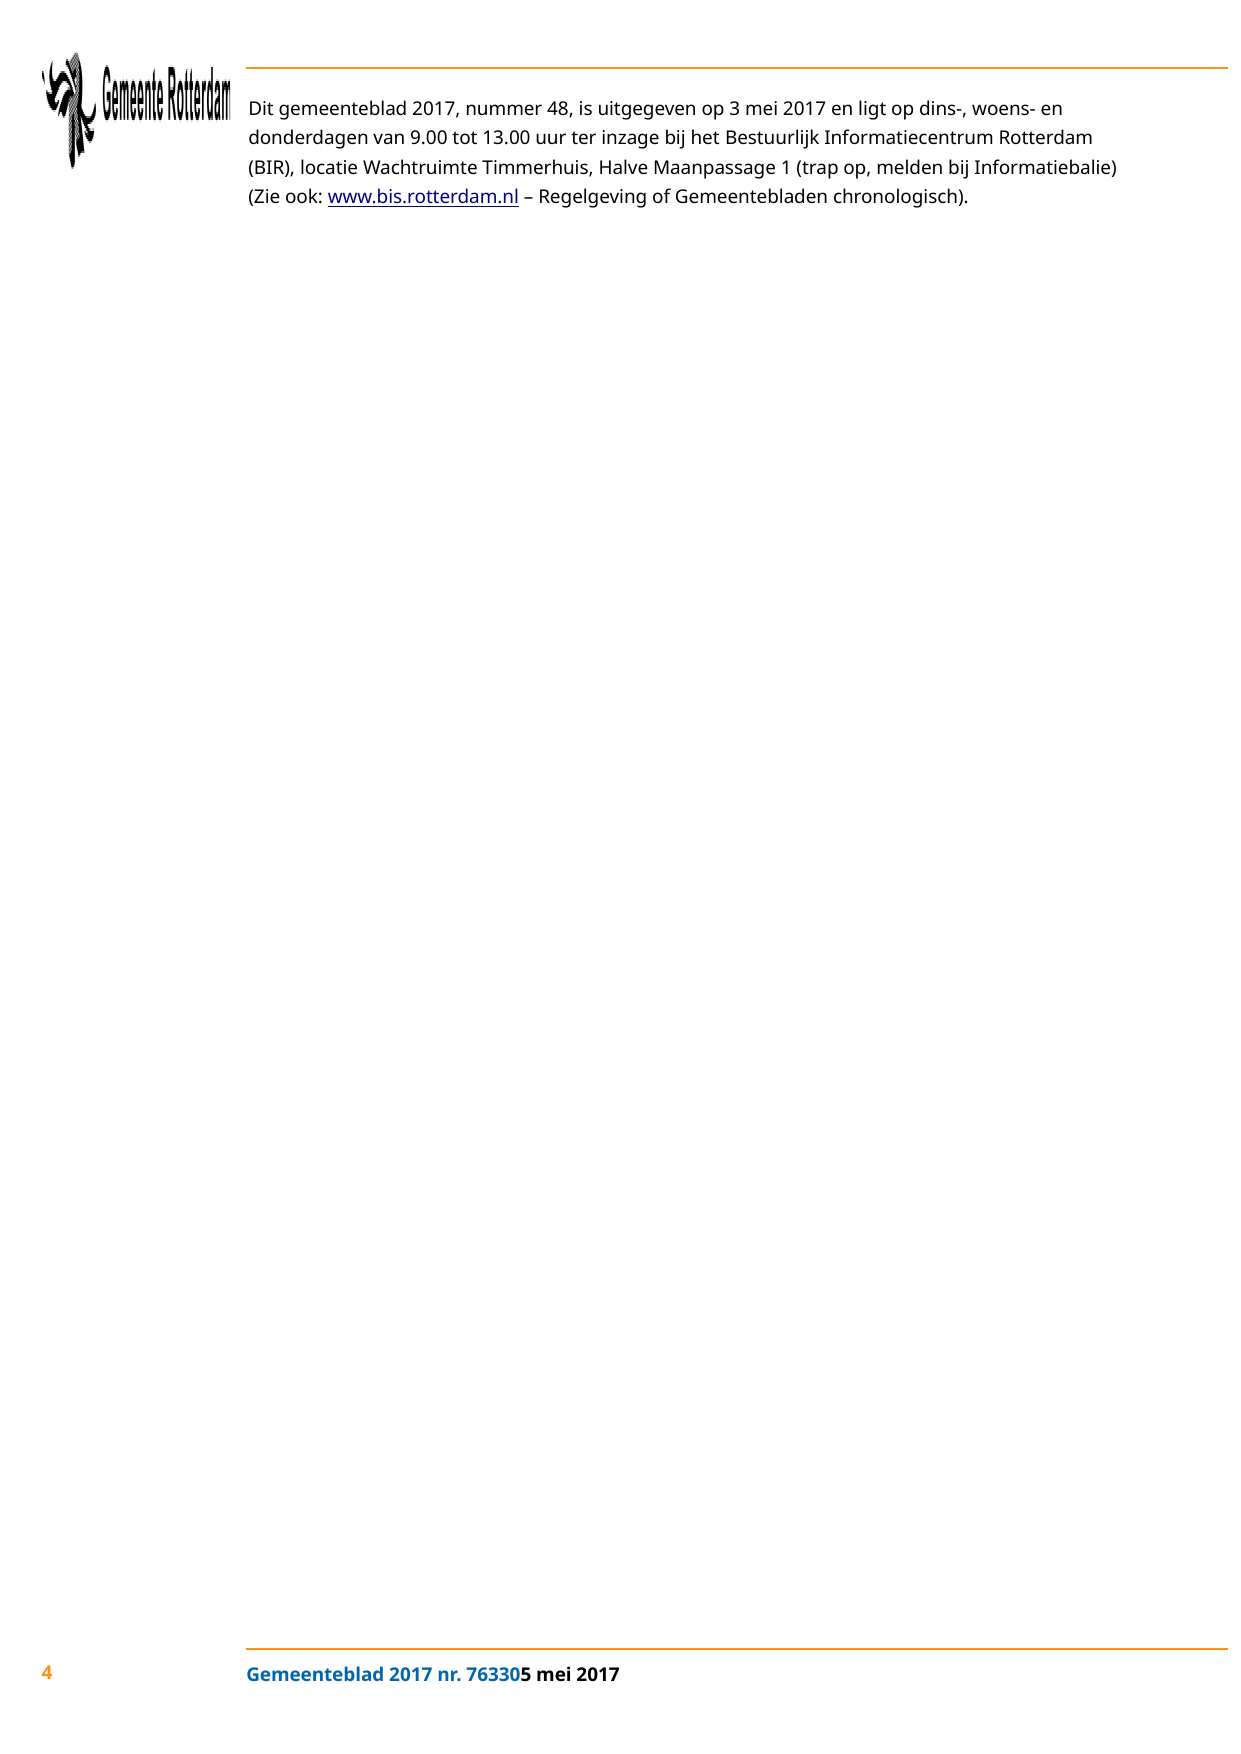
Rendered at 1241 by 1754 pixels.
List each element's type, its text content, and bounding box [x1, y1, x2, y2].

text Dit gemeenteblad 2017, nummer 48, is uitgegeven op 3 mei 2017 en ligt op dins-, woens- en donderdagen van 9.00 tot 13.00 uur ter inzage bij het Bestuurlijk Informatiecentrum Rotterdam (BIR), locatie Wachtruimte Timmerhuis, Halve Maanpassage 1 (trap op, melden bij Informatiebalie) [248, 95, 1152, 180]
picture [41, 47, 231, 172]
text (Zie ook: www.bis.rotterdam.nl – Regelgeving of Gemeentebladen chronologisch). [248, 184, 1152, 209]
